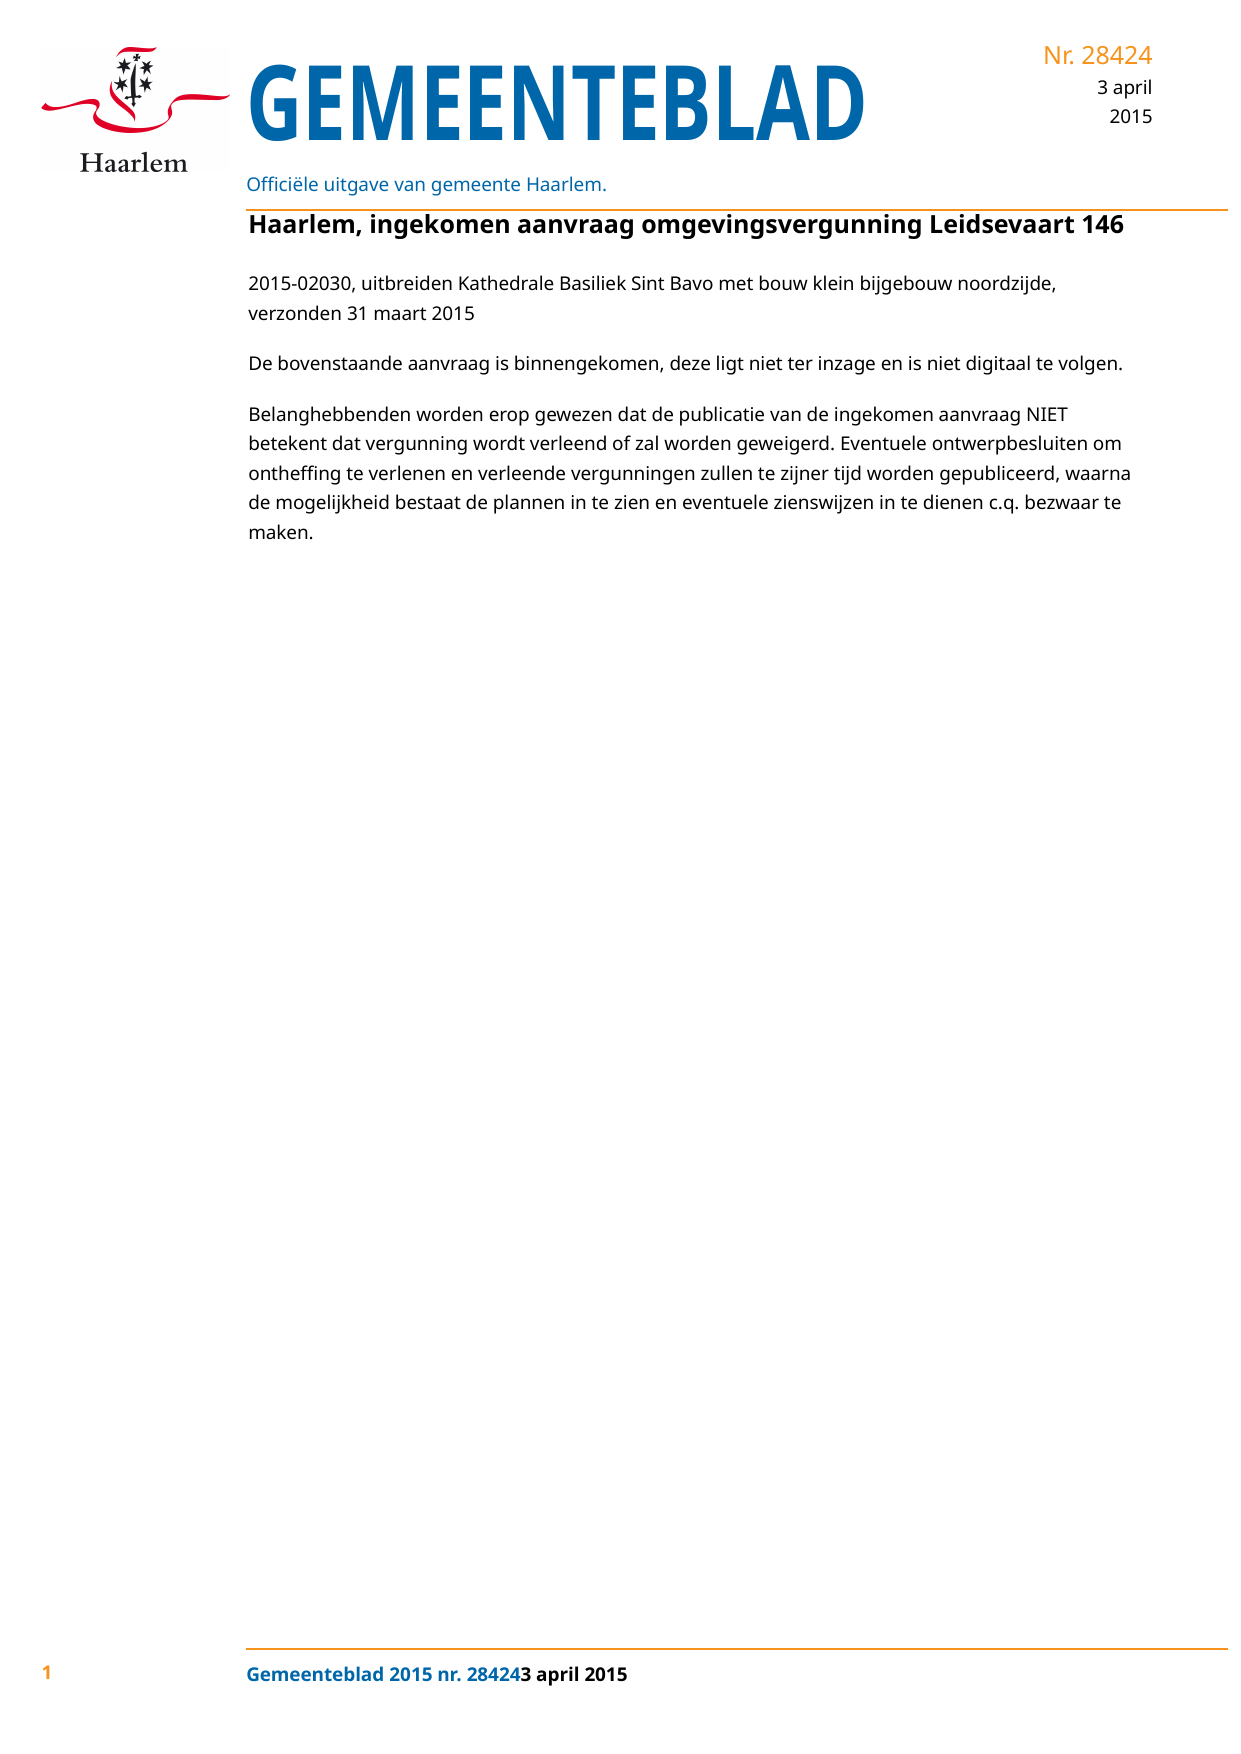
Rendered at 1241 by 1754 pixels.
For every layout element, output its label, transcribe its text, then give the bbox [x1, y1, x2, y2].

text Belanghebbenden worden erop gewezen dat de publicatie van de ingekomen aanvraag NIET betekent dat vergunning wordt verleend of zal worden geweigerd. Eventuele ontwerpbesluiten om ontheffing te verlenen en verleende vergunningen zullen te zijner tijd worden gepubliceerd, waarna de mogelijkheid bestaat de plannen in te zien en eventuele zienswijzen in te dienen c.q. bezwaar te maken. [248, 401, 1152, 545]
text De bovenstaande aanvraag is binnengekomen, deze ligt niet ter inzage en is niet digitaal te volgen. [248, 350, 1152, 376]
picture [41, 47, 231, 172]
text Haarlem, ingekomen aanvraag omgevingsvergunning Leidsevaart 146 [248, 211, 1152, 241]
text 2015-02030, uitbreiden Kathedrale Basiliek Sint Bavo met bouw klein bijgebouw noordzijde, verzonden 31 maart 2015 [248, 270, 1152, 326]
